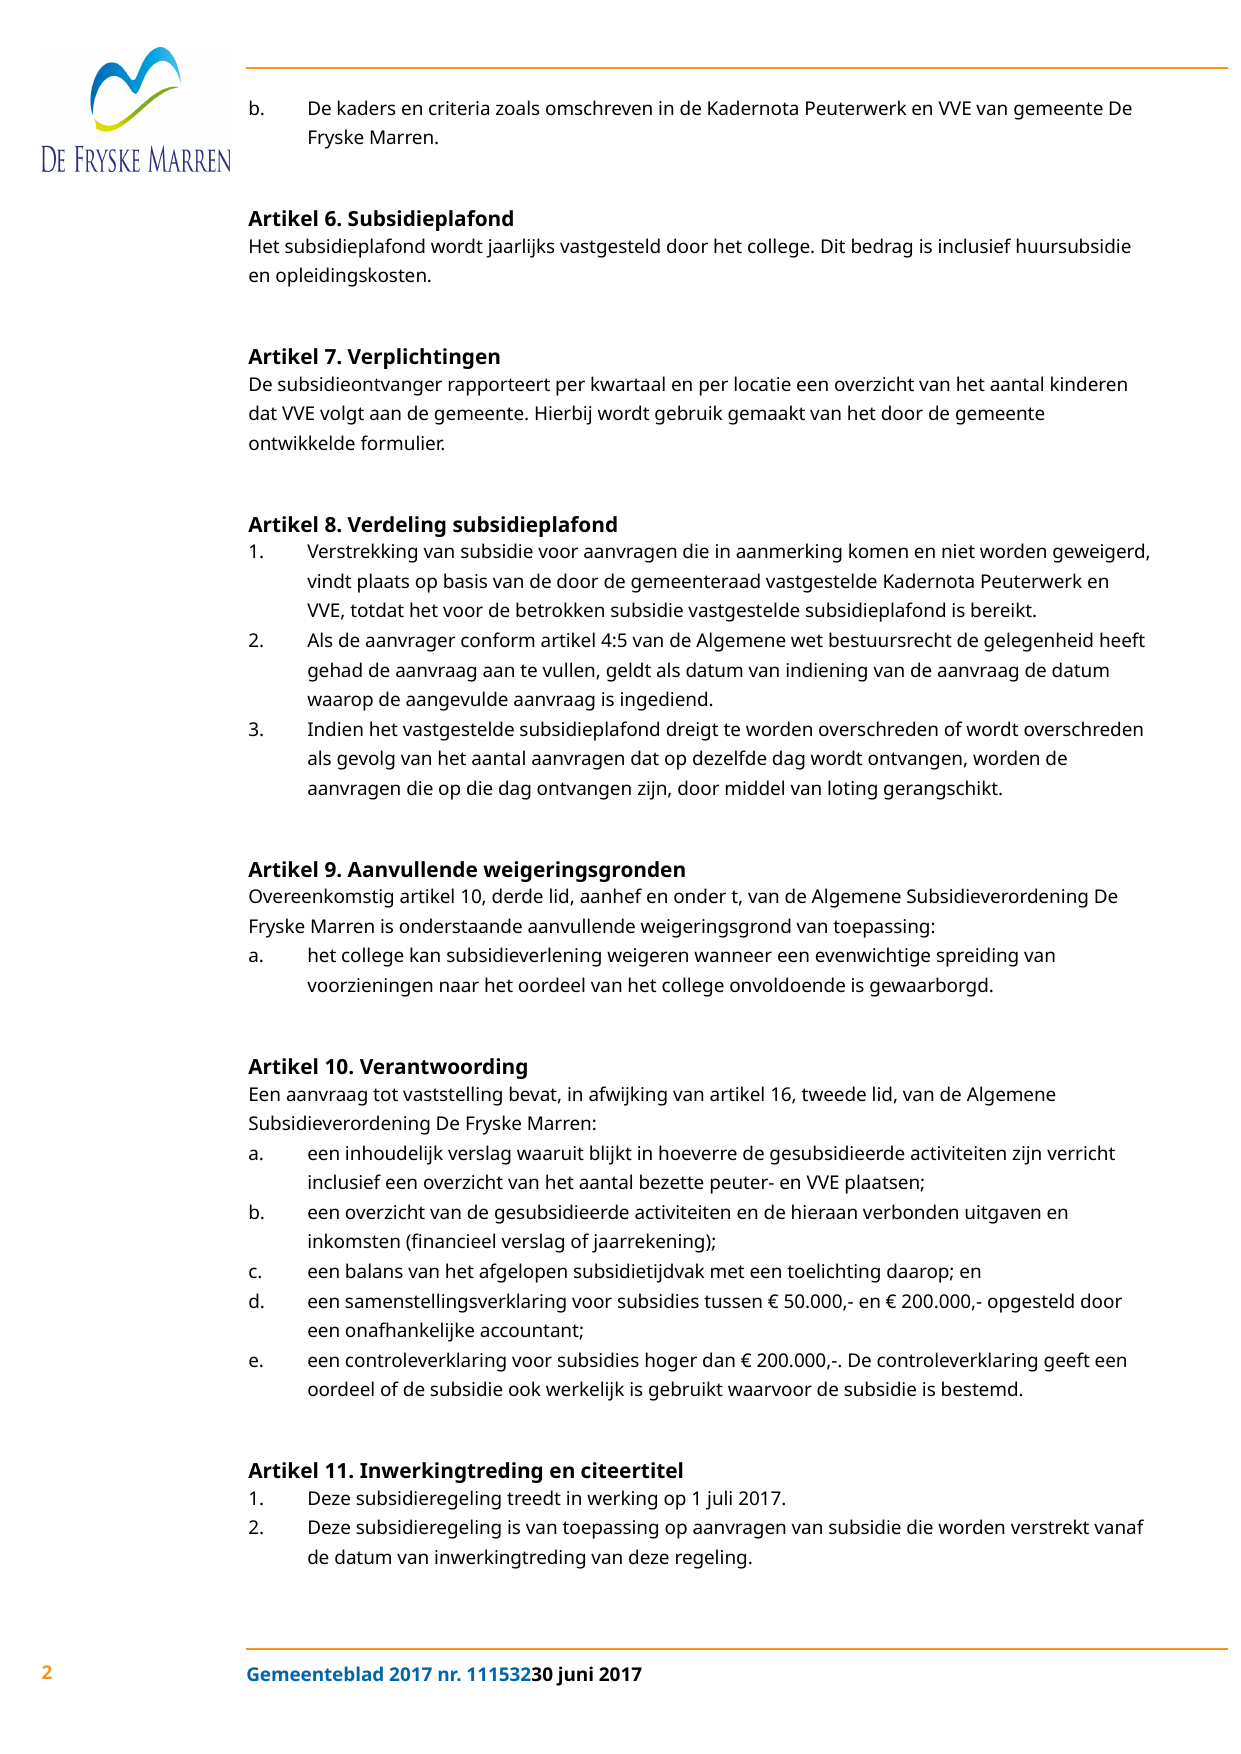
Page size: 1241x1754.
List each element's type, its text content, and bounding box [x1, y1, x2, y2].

text Artikel 8. Verdeling subsidieplafond [248, 510, 1152, 538]
list een inhoudelijk verslag waaruit blijkt in hoeverre de gesubsidieerde activiteiten zijn verricht inclusief een overzicht van het aantal bezette peuter- en VVE plaatsen; [248, 1140, 1152, 1195]
text Een aanvraag tot vaststelling bevat, in afwijking van artikel 16, tweede lid, van de Algemene Subsidieverordening De Fryske Marren: [248, 1081, 1152, 1136]
text De subsidieontvanger rapporteert per kwartaal en per locatie een overzicht van het aantal kinderen dat VVE volgt aan de gemeente. Hierbij wordt gebruik gemaakt van het door de gemeente ontwikkelde formulier. [248, 371, 1152, 456]
text Overeenkomstig artikel 10, derde lid, aanhef en onder t, van de Algemene Subsidieverordening De Fryske Marren is onderstaande aanvullende weigeringsgrond van toepassing: [248, 883, 1152, 939]
list Indien het vastgestelde subsidieplafond dreigt te worden overschreden of wordt overschreden als gevolg van het aantal aanvragen dat op dezelfde dag wordt ontvangen, worden de aanvragen die op die dag ontvangen zijn, door middel van loting gerangschikt. [248, 716, 1152, 801]
list Verstrekking van subsidie voor aanvragen die in aanmerking komen en niet worden geweigerd, vindt plaats op basis van de door de gemeenteraad vastgestelde Kadernota Peuterwerk en VVE, totdat het voor de betrokken subsidie vastgestelde subsidieplafond is bereikt. [248, 538, 1152, 623]
list het college kan subsidieverlening weigeren wanneer een evenwichtige spreiding van voorzieningen naar het oordeel van het college onvoldoende is gewaarborgd. [248, 943, 1152, 998]
list De kaders en criteria zoals omschreven in de Kadernota Peuterwerk en VVE van gemeente De Fryske Marren. [248, 95, 1152, 150]
list Als de aanvrager conform artikel 4:5 van de Algemene wet bestuursrecht de gelegenheid heeft gehad de aanvraag aan te vullen, geldt als datum van indiening van de aanvraag de datum waarop de aangevulde aanvraag is ingediend. [248, 627, 1152, 712]
picture [41, 47, 231, 172]
list een controleverklaring voor subsidies hoger dan € 200.000,-. De controleverklaring geeft een oordeel of de subsidie ook werkelijk is gebruikt waarvoor de subsidie is bestemd. [248, 1347, 1152, 1402]
list een samenstellingsverklaring voor subsidies tussen € 50.000,- en € 200.000,- opgesteld door een onafhankelijke accountant; [248, 1288, 1152, 1343]
text Artikel 9. Aanvullende weigeringsgronden [248, 855, 1152, 883]
text Artikel 11. Inwerkingtreding en citeertitel [248, 1457, 1152, 1485]
text Het subsidieplafond wordt jaarlijks vastgesteld door het college. Dit bedrag is inclusief huursubsidie en opleidingskosten. [248, 233, 1152, 288]
list Deze subsidieregeling treedt in werking op 1 juli 2017. [248, 1485, 1152, 1511]
text Artikel 7. Verplichtingen [248, 342, 1152, 371]
list Deze subsidieregeling is van toepassing op aanvragen van subsidie die worden verstrekt vanaf de datum van inwerkingtreding van deze regeling. [248, 1514, 1152, 1570]
list een overzicht van de gesubsidieerde activiteiten en de hieraan verbonden uitgaven en inkomsten (financieel verslag of jaarrekening); [248, 1199, 1152, 1254]
list een balans van het afgelopen subsidietijdvak met een toelichting daarop; en [248, 1258, 1152, 1284]
text Artikel 10. Verantwoording [248, 1052, 1152, 1081]
text Artikel 6. Subsidieplafond [248, 204, 1152, 233]
